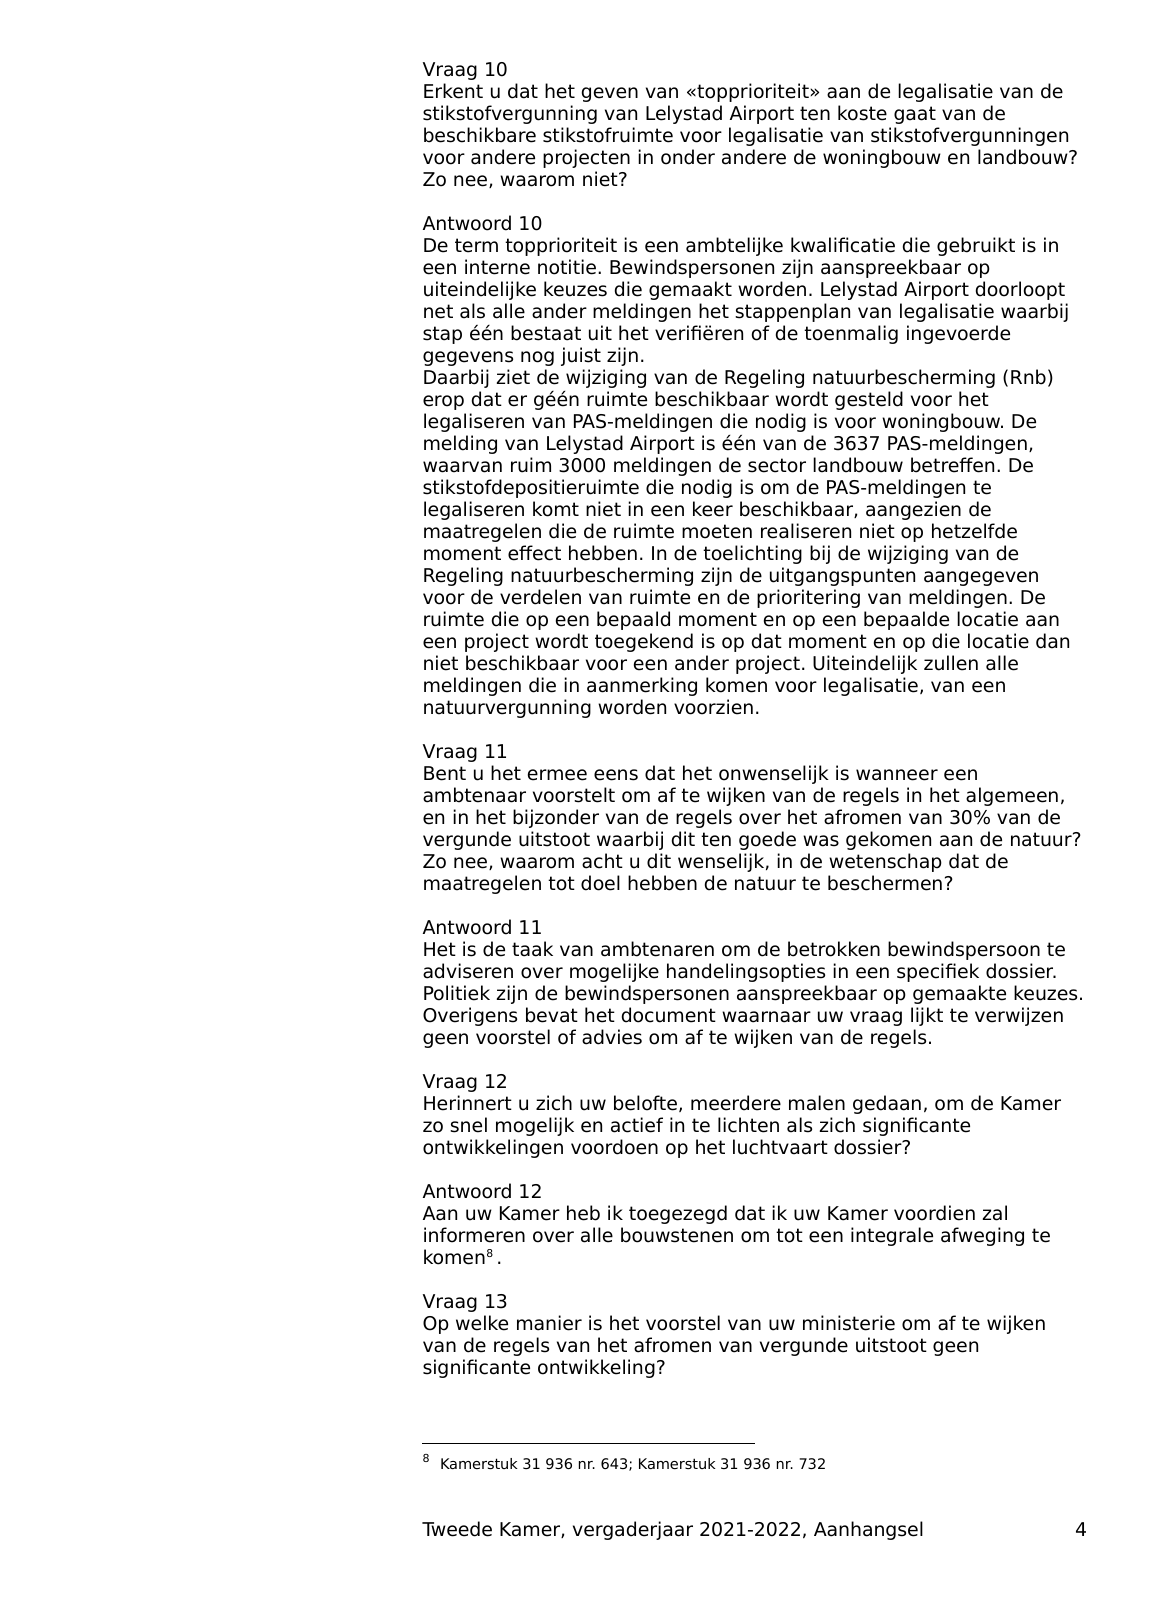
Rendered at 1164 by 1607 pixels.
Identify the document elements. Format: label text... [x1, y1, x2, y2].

text Daarbij ziet de wijziging van de Regeling natuurbescherming (Rnb) erop dat er géén ruimte beschikbaar wordt gesteld voor het legaliseren van PAS-meldingen die nodig is voor woningbouw. De melding van Lelystad Airport is één van de 3637 PAS-meldingen, waarvan ruim 3000 meldingen de sector landbouw betreffen. De stikstofdepositieruimte die nodig is om de PAS-meldingen te legaliseren komt niet in een keer beschikbaar, aangezien de maatregelen die de ruimte moeten realiseren niet op hetzelfde moment effect hebben. In de toelichting bij de wijziging van de Regeling natuurbescherming zijn de uitgangspunten aangegeven voor de verdelen van ruimte en de prioritering van meldingen. De ruimte die op een bepaald moment en op een bepaalde locatie aan een project wordt toegekend is op dat moment en op die locatie dan niet beschikbaar voor een ander project. Uiteindelijk zullen alle meldingen die in aanmerking komen voor legalisatie, van een natuurvergunning worden voorzien. [422, 367, 1087, 719]
text Vraag 13 [422, 1291, 1087, 1313]
text Kamerstuk 31 936 nr. 643; Kamerstuk 31 936 nr. 732 [422, 1452, 1087, 1474]
text Vraag 11 [422, 741, 1087, 763]
text Antwoord 10 [422, 213, 1087, 235]
text Erkent u dat het geven van «topprioriteit» aan de legalisatie van de stikstofvergunning van Lelystad Airport ten koste gaat van de beschikbare stikstofruimte voor legalisatie van stikstofvergunningen voor andere projecten in onder andere de woningbouw en landbouw? Zo nee, waarom niet? [422, 81, 1087, 191]
text Op welke manier is het voorstel van uw ministerie om af te wijken van de regels van het afromen van vergunde uitstoot geen significante ontwikkeling? [422, 1313, 1087, 1379]
text Herinnert u zich uw belofte, meerdere malen gedaan, om de Kamer zo snel mogelijk en actief in te lichten als zich significante ontwikkelingen voordoen op het luchtvaart dossier? [422, 1093, 1087, 1159]
text Bent u het ermee eens dat het onwenselijk is wanneer een ambtenaar voorstelt om af te wijken van de regels in het algemeen, en in het bijzonder van de regels over het afromen van 30% van de vergunde uitstoot waarbij dit ten goede was gekomen aan de natuur? Zo nee, waarom acht u dit wenselijk, in de wetenschap dat de maatregelen tot doel hebben de natuur te beschermen? [422, 763, 1087, 895]
text Antwoord 11 [422, 917, 1087, 939]
text Aan uw Kamer heb ik toegezegd dat ik uw Kamer voordien zal informeren over alle bouwstenen om tot een integrale afweging te komen. [422, 1203, 1087, 1269]
text Antwoord 12 [422, 1181, 1087, 1203]
text De term topprioriteit is een ambtelijke kwalificatie die gebruikt is in een interne notitie. Bewindspersonen zijn aanspreekbaar op uiteindelijke keuzes die gemaakt worden. Lelystad Airport doorloopt net als alle ander meldingen het stappenplan van legalisatie waarbij stap één bestaat uit het verifiëren of de toenmalig ingevoerde gegevens nog juist zijn. [422, 235, 1087, 367]
text Vraag 10 [422, 59, 1087, 81]
text Het is de taak van ambtenaren om de betrokken bewindspersoon te adviseren over mogelijke handelingsopties in een specifiek dossier. Politiek zijn de bewindspersonen aanspreekbaar op gemaakte keuzes. Overigens bevat het document waarnaar uw vraag lijkt te verwijzen geen voorstel of advies om af te wijken van de regels. [422, 939, 1087, 1049]
text Vraag 12 [422, 1071, 1087, 1093]
